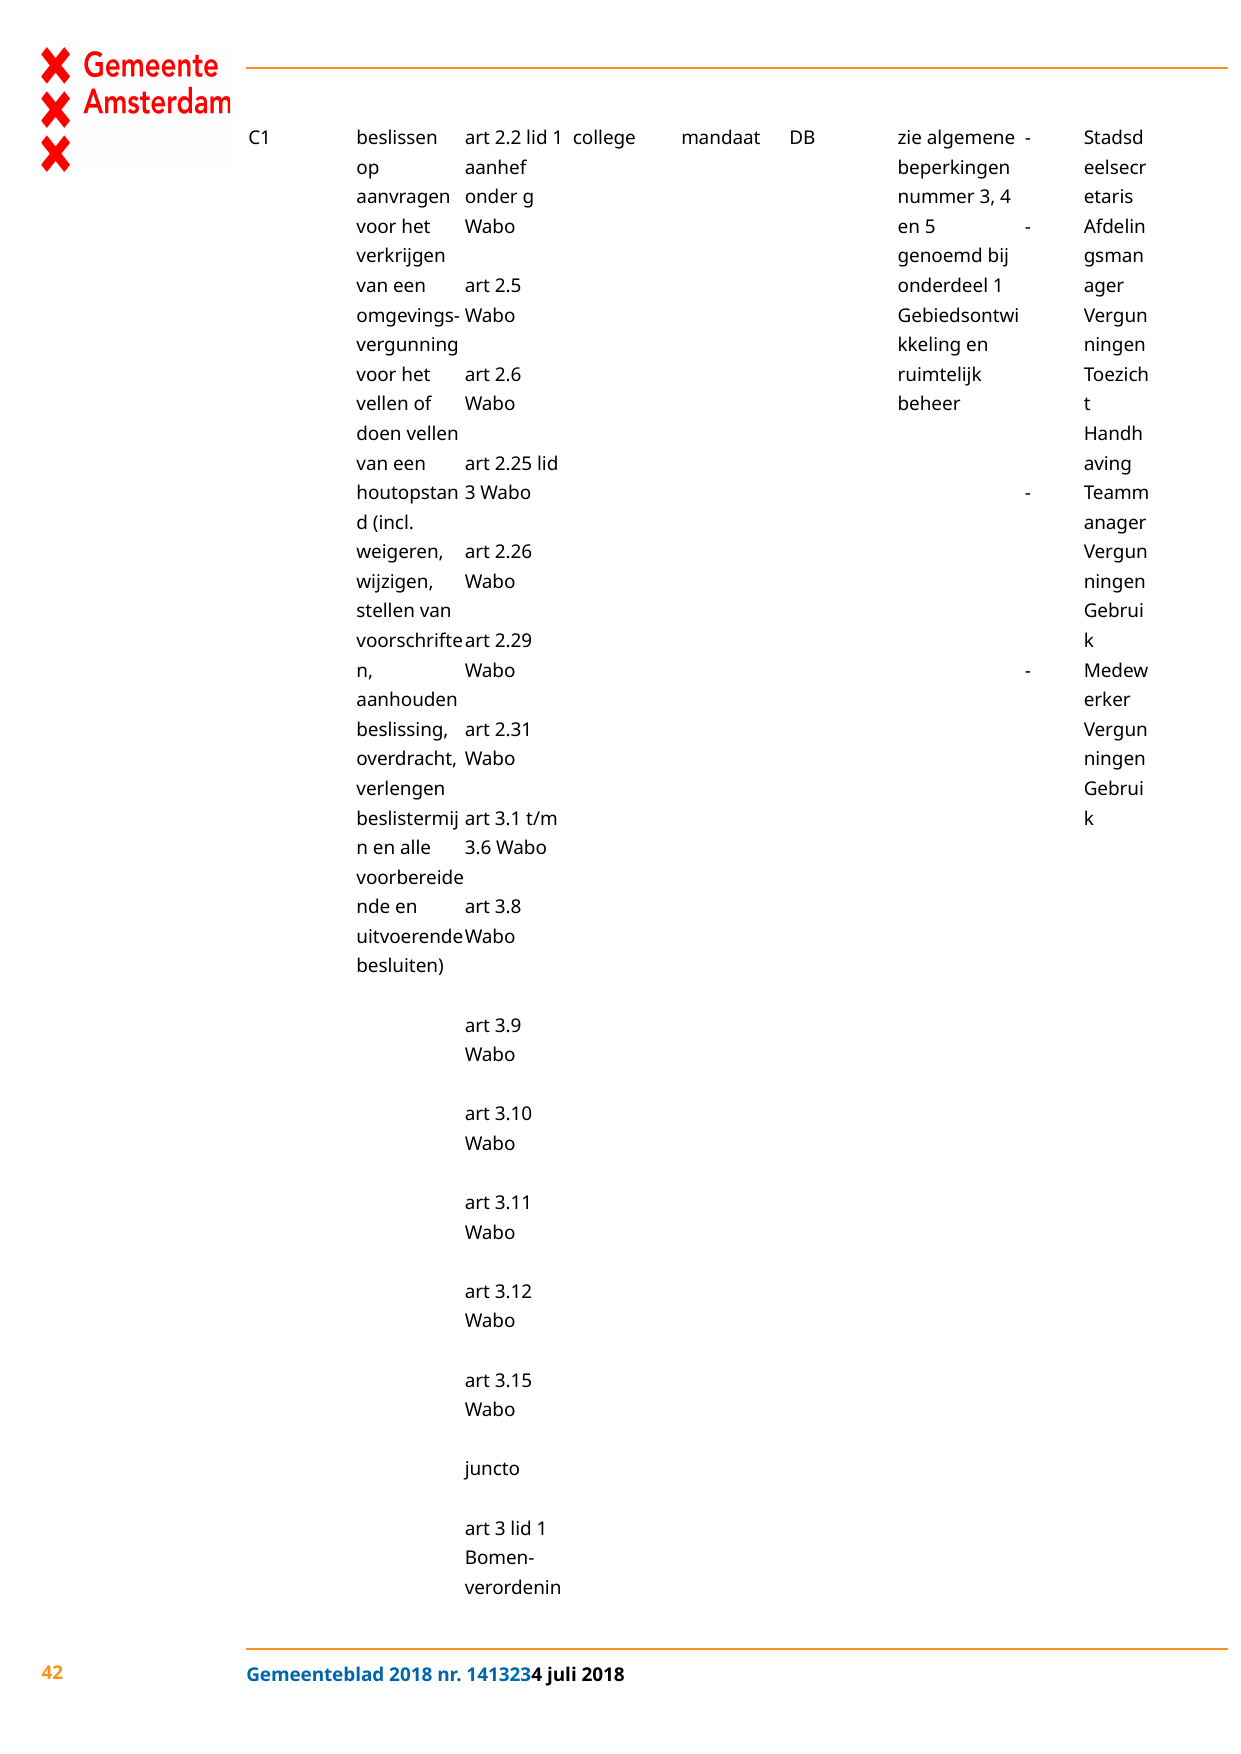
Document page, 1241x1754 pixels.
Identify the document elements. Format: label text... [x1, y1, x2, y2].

table_cell college [573, 95, 681, 1600]
table_cell mandaat [681, 95, 789, 1600]
table_cell C1 [248, 95, 356, 1600]
table_cell zie algemene beperkingen nummer 3, 4 en 5 genoemd bij onderdeel 1 Gebiedsontwikkeling en ruimtelijk beheer [898, 95, 1024, 1600]
picture [41, 47, 231, 172]
table_cell DB [789, 95, 897, 1600]
table_cell art 2.2 lid 1 aanhef onder g Wabo art 2.5 Wabo art 2.6 Wabo art 2.25 lid 3 Wabo art 2.26 Wabo art 2.29 Wabo art 2.31 Wabo art 3.1 t/m 3.6 Wabo art 3.8 Wabo art 3.9 Wabo art 3.10 Wabo art 3.11 Wabo art 3.12 Wabo art 3.15 Wabo juncto art 3 lid 1 Bomen- verordenin [465, 95, 573, 1600]
table_cell Stadsdeelsecretaris Afdelingsmanager Vergunningen Toezicht Handhaving Teammanager Vergunningen Gebruik Medewerker Vergunningen Gebruik [1025, 95, 1152, 1600]
table_cell beslissen op aanvragen voor het verkrijgen van een omgevings-vergunning voor het vellen of doen vellen van een houtopstand (incl. weigeren, wijzigen, stellen van voorschriften, aanhouden beslissing, overdracht, verlengen beslistermijn en alle voorbereidende en uitvoerende besluiten) [356, 95, 464, 1600]
